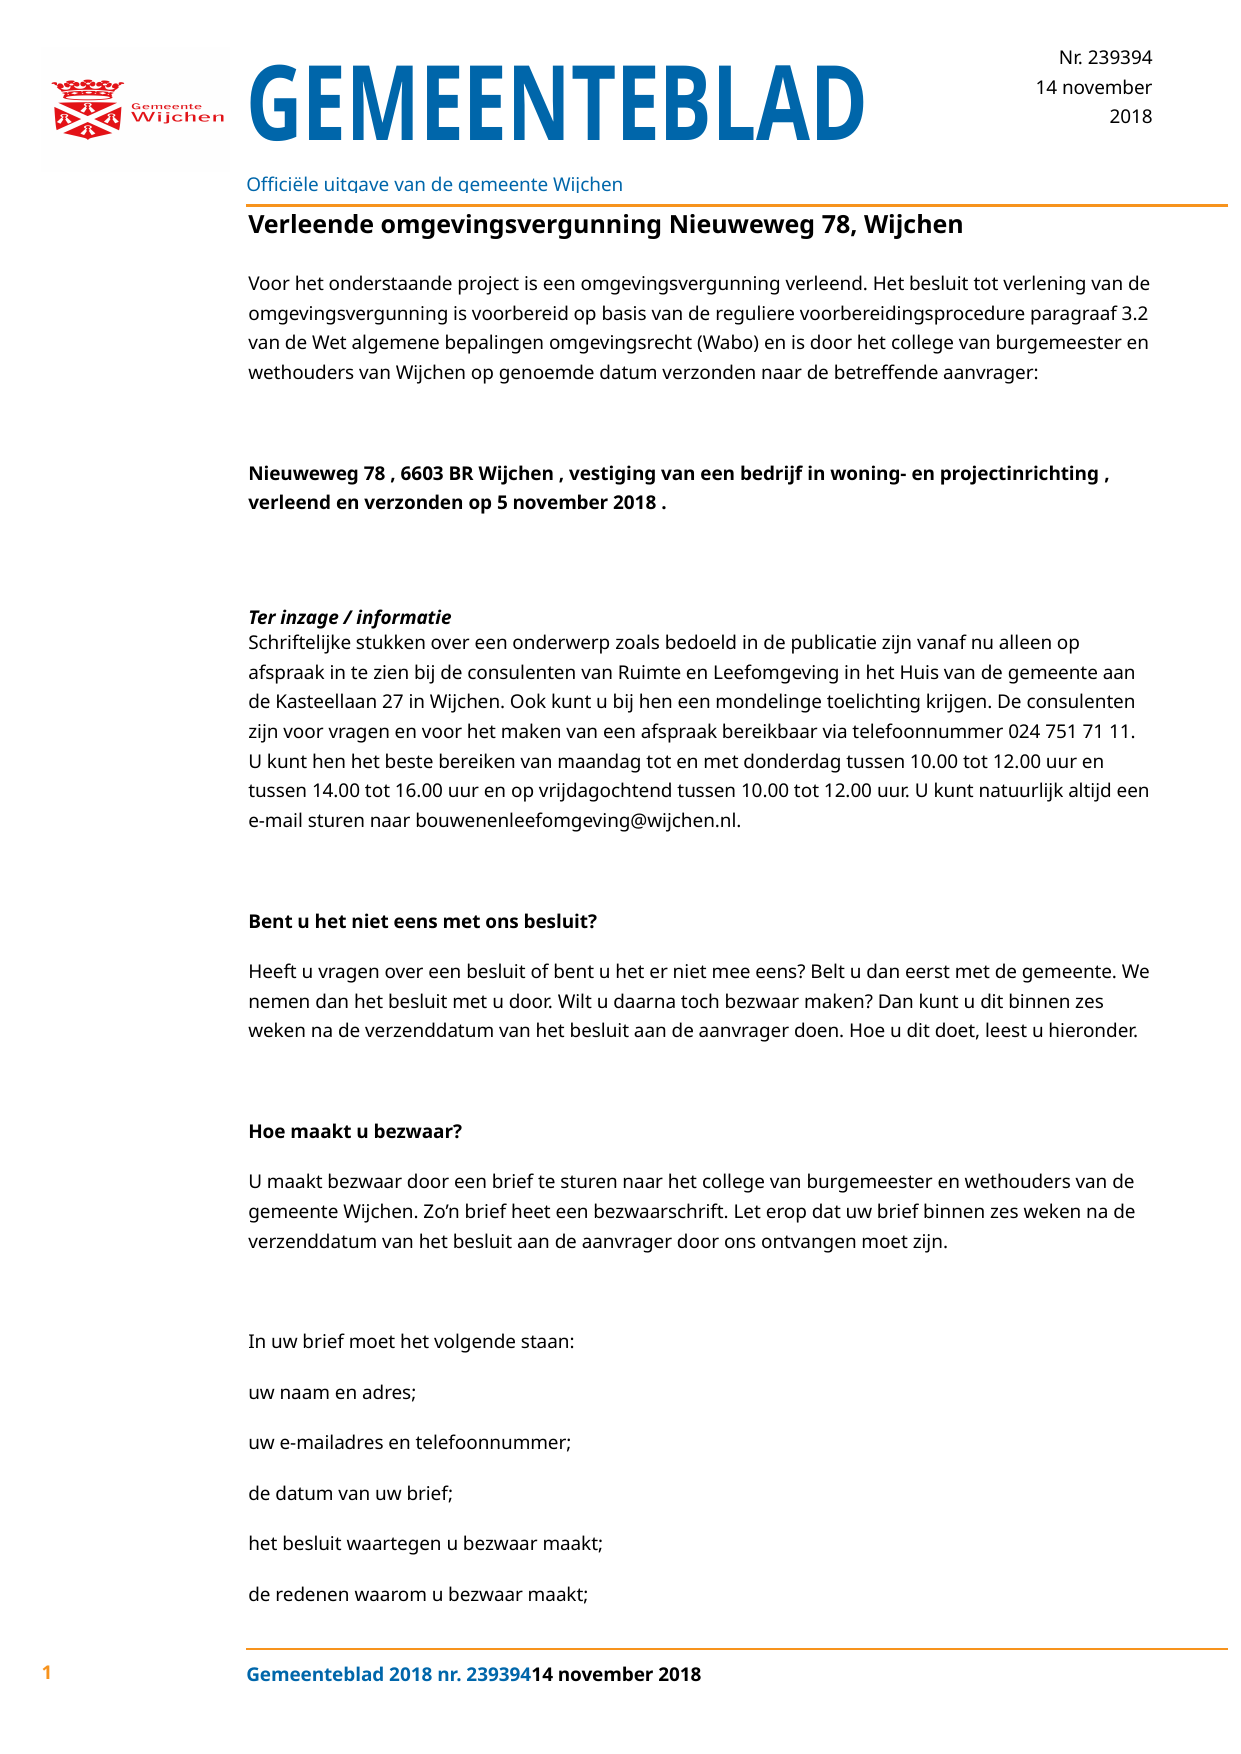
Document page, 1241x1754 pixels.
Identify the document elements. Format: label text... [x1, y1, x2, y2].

text uw naam en adres; [248, 1379, 1152, 1405]
text Nieuweweg 78 , 6603 BR Wijchen , vestiging van een bedrijf in woning- en projectinrichting , verleend en verzonden op 5 november 2018 . [248, 460, 1152, 515]
text U maakt bezwaar door een brief te sturen naar het college van burgemeester en wethouders van de gemeente Wijchen. Zo’n brief heet een bezwaarschrift. Let erop dat uw brief binnen zes weken na de verzenddatum van het besluit aan de aanvrager door ons ontvangen moet zijn. [248, 1169, 1152, 1254]
text de datum van uw brief; [248, 1480, 1152, 1506]
text Heeft u vragen over een besluit of bent u het er niet mee eens? Belt u dan eerst met de gemeente. We nemen dan het besluit met u door. Wilt u daarna toch bezwaar maken? Dan kunt u dit binnen zes weken na de verzenddatum van het besluit aan de aanvrager doen. Hoe u dit doet, leest u hieronder. [248, 958, 1152, 1043]
text Voor het onderstaande project is een omgevingsvergunning verleend. Het besluit tot verlening van de omgevingsvergunning is voorbereid op basis van de reguliere voorbereidingsprocedure paragraaf 3.2 van de Wet algemene bepalingen omgevingsrecht (Wabo) en is door het college van burgemeester en wethouders van Wijchen op genoemde datum verzonden naar de betreffende aanvrager: [248, 270, 1152, 385]
text Bent u het niet eens met ons besluit? [248, 908, 1152, 934]
text In uw brief moet het volgende staan: [248, 1329, 1152, 1354]
picture [41, 47, 231, 172]
text Schriftelijke stukken over een onderwerp zoals bedoeld in de publicatie zijn vanaf nu alleen op afspraak in te zien bij de consulenten van Ruimte en Leefomgeving in het Huis van de gemeente aan de Kasteellaan 27 in Wijchen. Ook kunt u bij hen een mondelinge toelichting krijgen. De consulenten zijn voor vragen en voor het maken van een afspraak bereikbaar via telefoonnummer 024 751 71 11. U kunt hen het beste bereiken van maandag tot en met donderdag tussen 10.00 tot 12.00 uur en tussen 14.00 tot 16.00 uur en op vrijdagochtend tussen 10.00 tot 12.00 uur. U kunt natuurlijk altijd een e-mail sturen naar bouwenenleefomgeving@wijchen.nl. [248, 629, 1152, 833]
text Verleende omgevingsvergunning Nieuweweg 78, Wijchen [248, 207, 1152, 241]
text uw e-mailadres en telefoonnummer; [248, 1429, 1152, 1455]
text de redenen waarom u bezwaar maakt; [248, 1581, 1152, 1607]
text het besluit waartegen u bezwaar maakt; [248, 1530, 1152, 1556]
text Ter inzage / informatie [248, 604, 1152, 629]
text Hoe maakt u bezwaar? [248, 1118, 1152, 1144]
